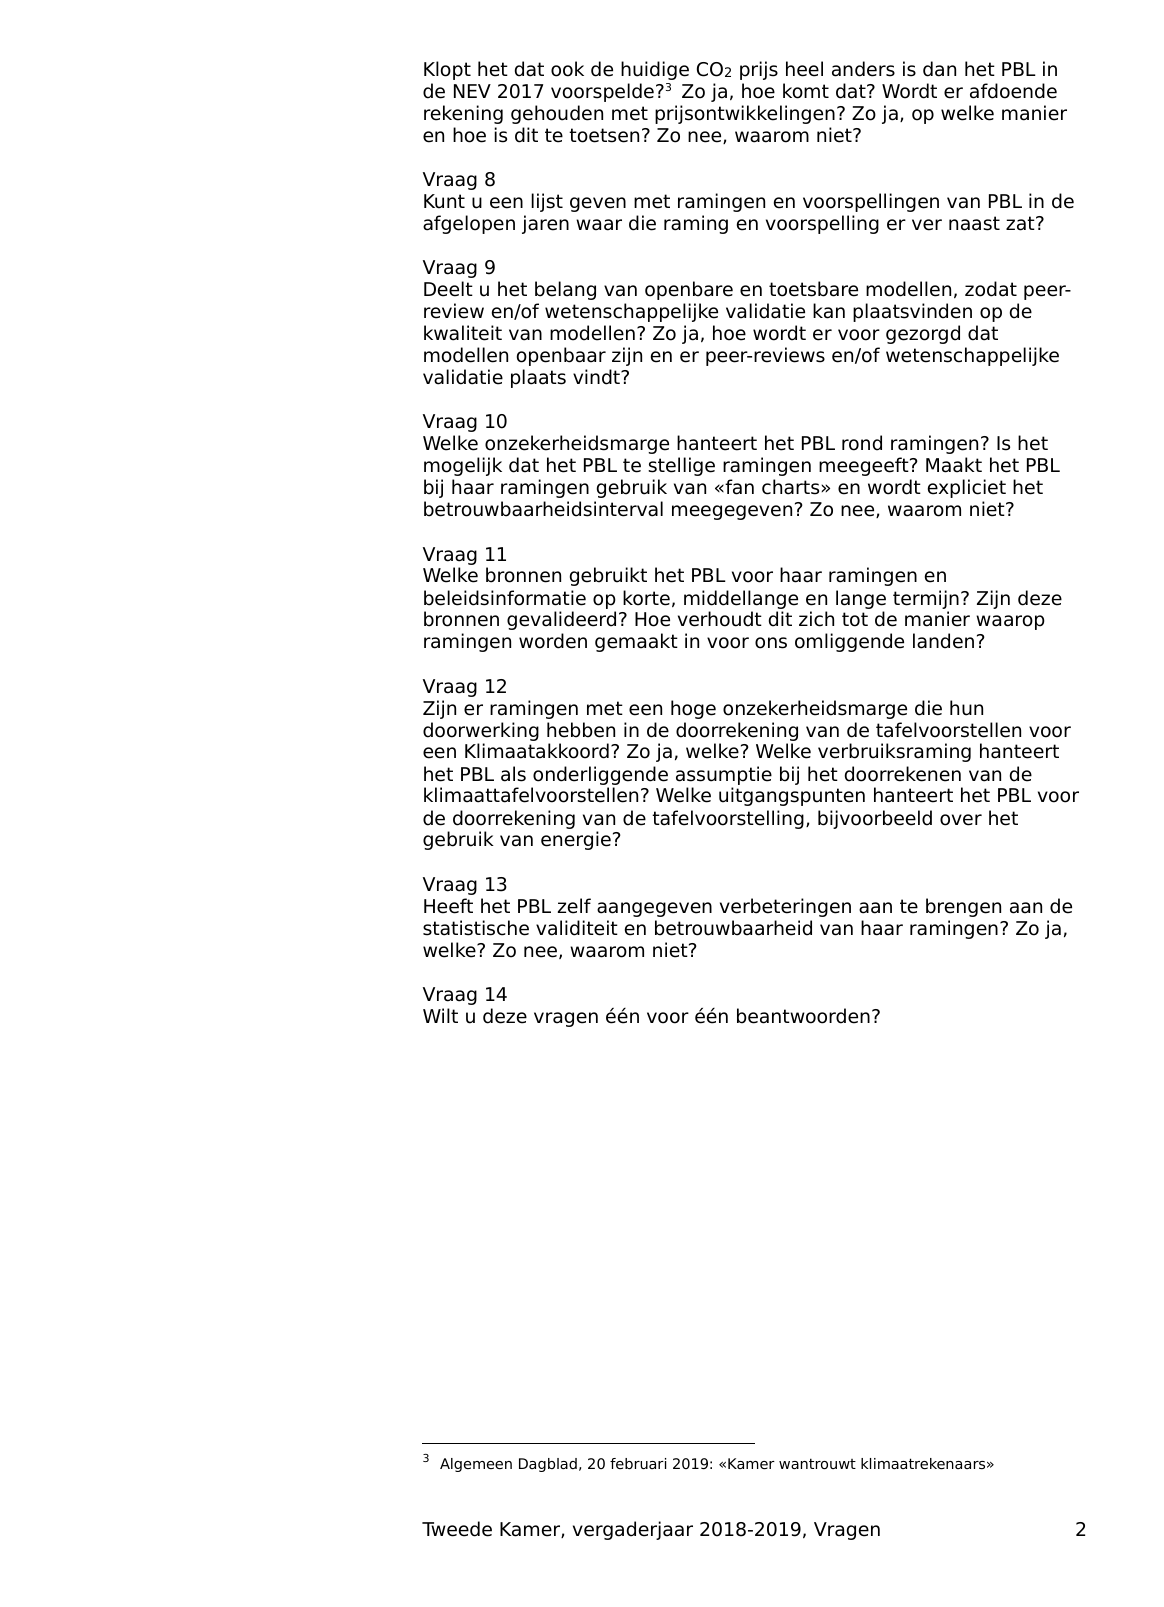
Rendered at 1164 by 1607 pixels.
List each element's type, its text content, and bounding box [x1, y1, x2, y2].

text Vraag 9 [422, 257, 1087, 279]
text Klopt het dat ook de huidige CO2 prijs heel anders is dan het PBL in de NEV 2017 voorspelde? Zo ja, hoe komt dat? Wordt er afdoende rekening gehouden met prijsontwikkelingen? Zo ja, op welke manier en hoe is dit te toetsen? Zo nee, waarom niet? [422, 59, 1087, 147]
text Vraag 10 [422, 411, 1087, 433]
text Vraag 13 [422, 873, 1087, 896]
text Vraag 8 [422, 169, 1087, 191]
text Welke bronnen gebruikt het PBL voor haar ramingen en beleidsinformatie op korte, middellange en lange termijn? Zijn deze bronnen gevalideerd? Hoe verhoudt dit zich tot de manier waarop ramingen worden gemaakt in voor ons omliggende landen? [422, 565, 1087, 653]
text Zijn er ramingen met een hoge onzekerheidsmarge die hun doorwerking hebben in de doorrekening van de tafelvoorstellen voor een Klimaatakkoord? Zo ja, welke? Welke verbruiksraming hanteert het PBL als onderliggende assumptie bij het doorrekenen van de klimaattafelvoorstellen? Welke uitgangspunten hanteert het PBL voor de doorrekening van de tafelvoorstelling, bijvoorbeeld over het gebruik van energie? [422, 697, 1087, 851]
text Vraag 11 [422, 543, 1087, 565]
text Kunt u een lijst geven met ramingen en voorspellingen van PBL in de afgelopen jaren waar die raming en voorspelling er ver naast zat? [422, 191, 1087, 235]
text Deelt u het belang van openbare en toetsbare modellen, zodat peer-review en/of wetenschappelijke validatie kan plaatsvinden op de kwaliteit van modellen? Zo ja, hoe wordt er voor gezorgd dat modellen openbaar zijn en er peer-reviews en/of wetenschappelijke validatie plaats vindt? [422, 279, 1087, 389]
text Vraag 12 [422, 676, 1087, 697]
text Welke onzekerheidsmarge hanteert het PBL rond ramingen? Is het mogelijk dat het PBL te stellige ramingen meegeeft? Maakt het PBL bij haar ramingen gebruik van «fan charts» en wordt expliciet het betrouwbaarheidsinterval meegegeven? Zo nee, waarom niet? [422, 433, 1087, 521]
text Wilt u deze vragen één voor één beantwoorden? [422, 1006, 1087, 1028]
text Algemeen Dagblad, 20 februari 2019: «Kamer wantrouwt klimaatrekenaars» [422, 1452, 1087, 1474]
text Vraag 14 [422, 984, 1087, 1006]
text Heeft het PBL zelf aangegeven verbeteringen aan te brengen aan de statistische validiteit en betrouwbaarheid van haar ramingen? Zo ja, welke? Zo nee, waarom niet? [422, 896, 1087, 961]
